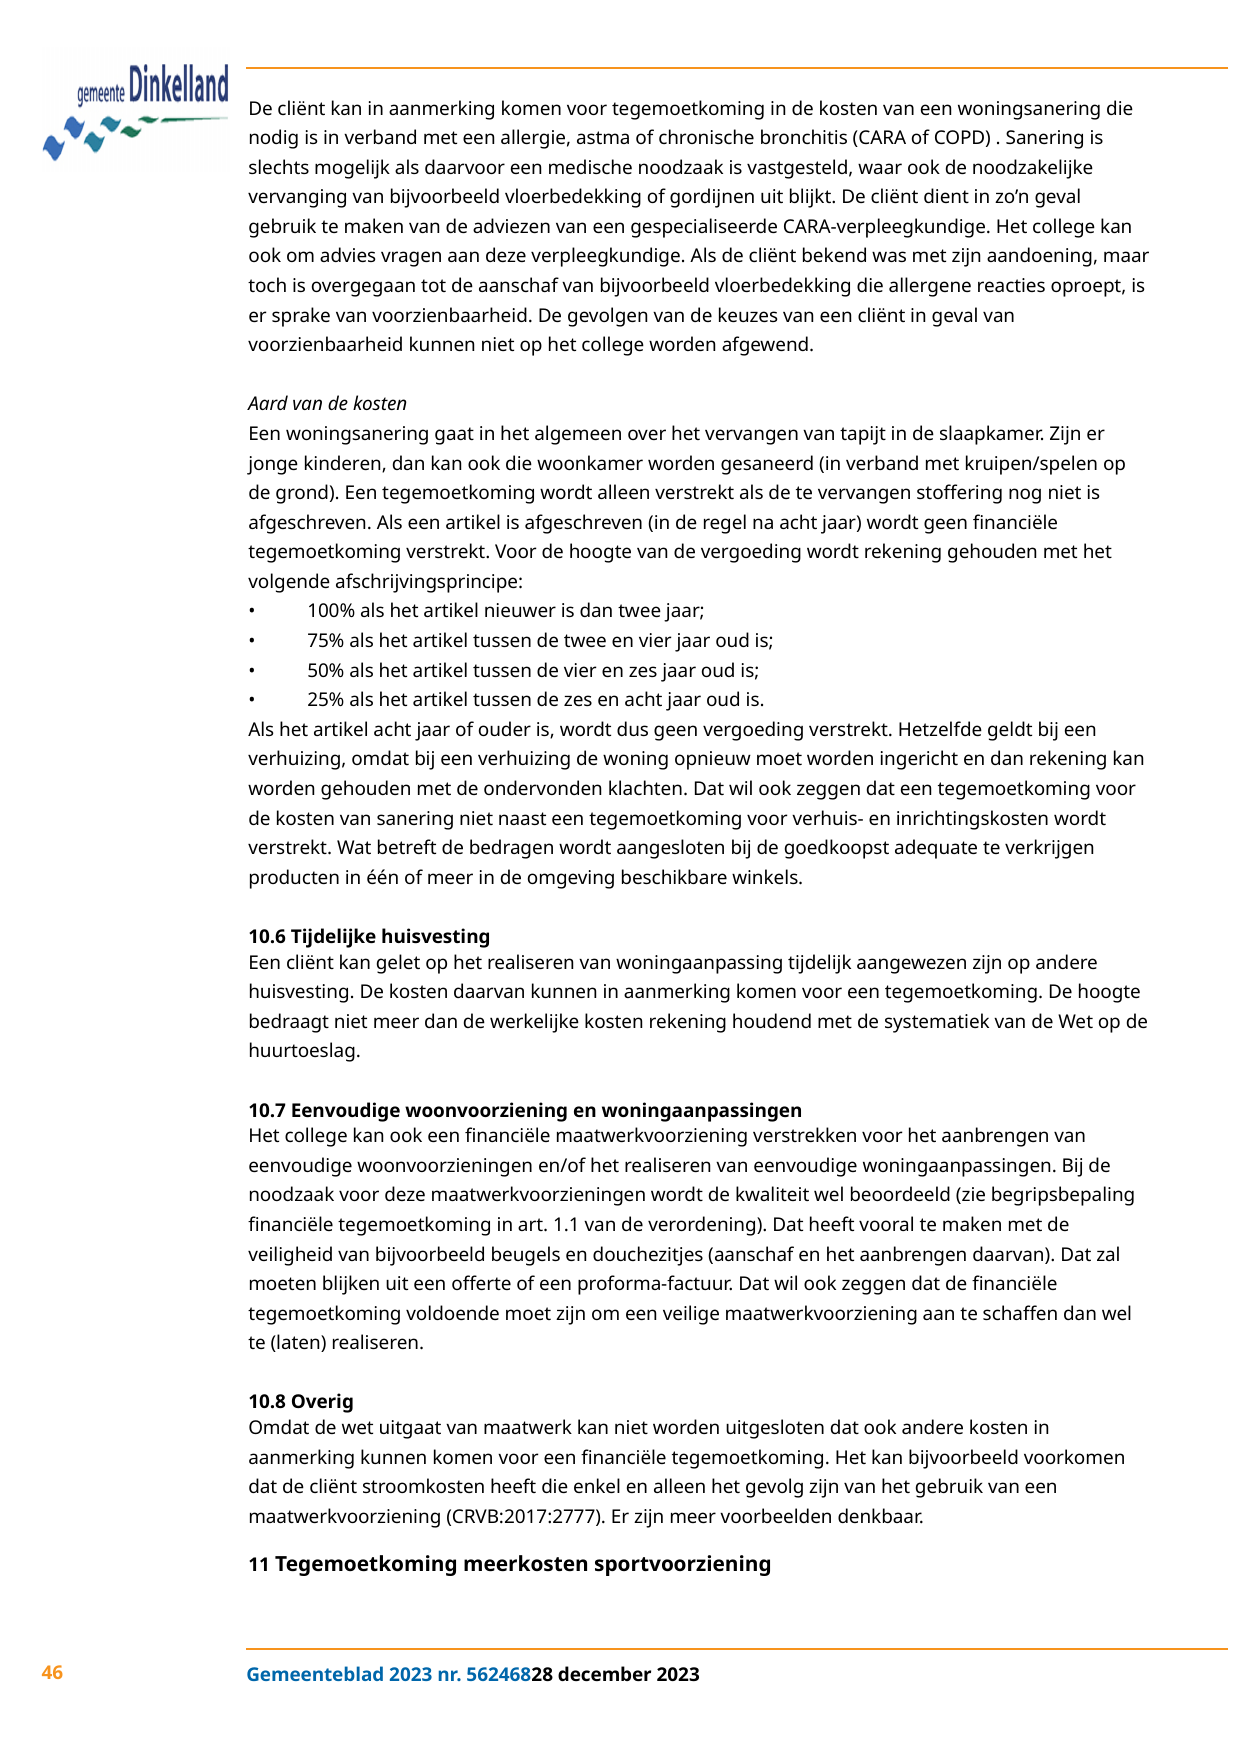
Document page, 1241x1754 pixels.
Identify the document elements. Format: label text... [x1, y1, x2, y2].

text Een cliënt kan gelet op het realiseren van woningaanpassing tijdelijk aangewezen zijn op andere huisvesting. De kosten daarvan kunnen in aanmerking komen voor een tegemoetkoming. De hoogte bedraagt niet meer dan de werkelijke kosten rekening houdend met de systematiek van de Wet op de huurtoeslag. [248, 949, 1152, 1063]
text Het college kan ook een financiële maatwerkvoorziening verstrekken voor het aanbrengen van eenvoudige woonvoorzieningen en/of het realiseren van eenvoudige woningaanpassingen. Bij de noodzaak voor deze maatwerkvoorzieningen wordt de kwaliteit wel beoordeeld (zie begripsbepaling financiële tegemoetkoming in art. 1.1 van de verordening). Dat heeft vooral te maken met de veiligheid van bijvoorbeeld beugels en douchezitjes (aanschaf en het aanbrengen daarvan). Dat zal moeten blijken uit een offerte of een proforma-factuur. Dat wil ook zeggen dat de financiële tegemoetkoming voldoende moet zijn om een veilige maatwerkvoorziening aan te schaffen dan wel te (laten) realiseren. [248, 1122, 1152, 1355]
text 10.7 Eenvoudige woonvoorziening en woningaanpassingen [248, 1097, 1152, 1122]
list 100% als het artikel nieuwer is dan twee jaar; [248, 598, 1152, 623]
list 25% als het artikel tussen de zes en acht jaar oud is. [248, 686, 1152, 712]
text 10.8 Overig [248, 1389, 1152, 1414]
list 50% als het artikel tussen de vier en zes jaar oud is; [248, 657, 1152, 683]
list 75% als het artikel tussen de twee en vier jaar oud is; [248, 627, 1152, 653]
text Aard van de kosten [248, 391, 1152, 416]
text De cliënt kan in aanmerking komen voor tegemoetkoming in de kosten van een woningsanering die nodig is in verband met een allergie, astma of chronische bronchitis (CARA of COPD) . Sanering is slechts mogelijk als daarvoor een medische noodzaak is vastgesteld, waar ook de noodzakelijke vervanging van bijvoorbeeld vloerbedekking of gordijnen uit blijkt. De cliënt dient in zo’n geval gebruik te maken van de adviezen van een gespecialiseerde CARA-verpleegkundige. Het college kan ook om advies vragen aan deze verpleegkundige. Als de cliënt bekend was met zijn aandoening, maar toch is overgegaan tot de aanschaf van bijvoorbeeld vloerbedekking die allergene reacties oproept, is er sprake van voorzienbaarheid. De gevolgen van de keuzes van een cliënt in geval van voorzienbaarheid kunnen niet op het college worden afgewend. [248, 95, 1152, 357]
text Een woningsanering gaat in het algemeen over het vervangen van tapijt in de slaapkamer. Zijn er jonge kinderen, dan kan ook die woonkamer worden gesaneerd (in verband met kruipen/spelen op de grond). Een tegemoetkoming wordt alleen verstrekt als de te vervangen stoffering nog niet is afgeschreven. Als een artikel is afgeschreven (in de regel na acht jaar) wordt geen financiële tegemoetkoming verstrekt. Voor de hoogte van de vergoeding wordt rekening gehouden met het volgende afschrijvingsprincipe: [248, 420, 1152, 594]
picture [41, 47, 231, 172]
text 10.6 Tijdelijke huisvesting [248, 923, 1152, 949]
text 11 Tegemoetkoming meerkosten sportvoorziening [248, 1549, 1152, 1577]
text Als het artikel acht jaar of ouder is, wordt dus geen vergoeding verstrekt. Hetzelfde geldt bij een verhuizing, omdat bij een verhuizing de woning opnieuw moet worden ingericht en dan rekening kan worden gehouden met de ondervonden klachten. Dat wil ook zeggen dat een tegemoetkoming voor de kosten van sanering niet naast een tegemoetkoming voor verhuis- en inrichtingskosten wordt verstrekt. Wat betreft de bedragen wordt aangesloten bij de goedkoopst adequate te verkrijgen producten in één of meer in de omgeving beschikbare winkels. [248, 716, 1152, 890]
text Omdat de wet uitgaat van maatwerk kan niet worden uitgesloten dat ook andere kosten in aanmerking kunnen komen voor een financiële tegemoetkoming. Het kan bijvoorbeeld voorkomen dat de cliënt stroomkosten heeft die enkel en alleen het gevolg zijn van het gebruik van een maatwerkvoorziening (CRVB:2017:2777). Er zijn meer voorbeelden denkbaar. [248, 1414, 1152, 1529]
